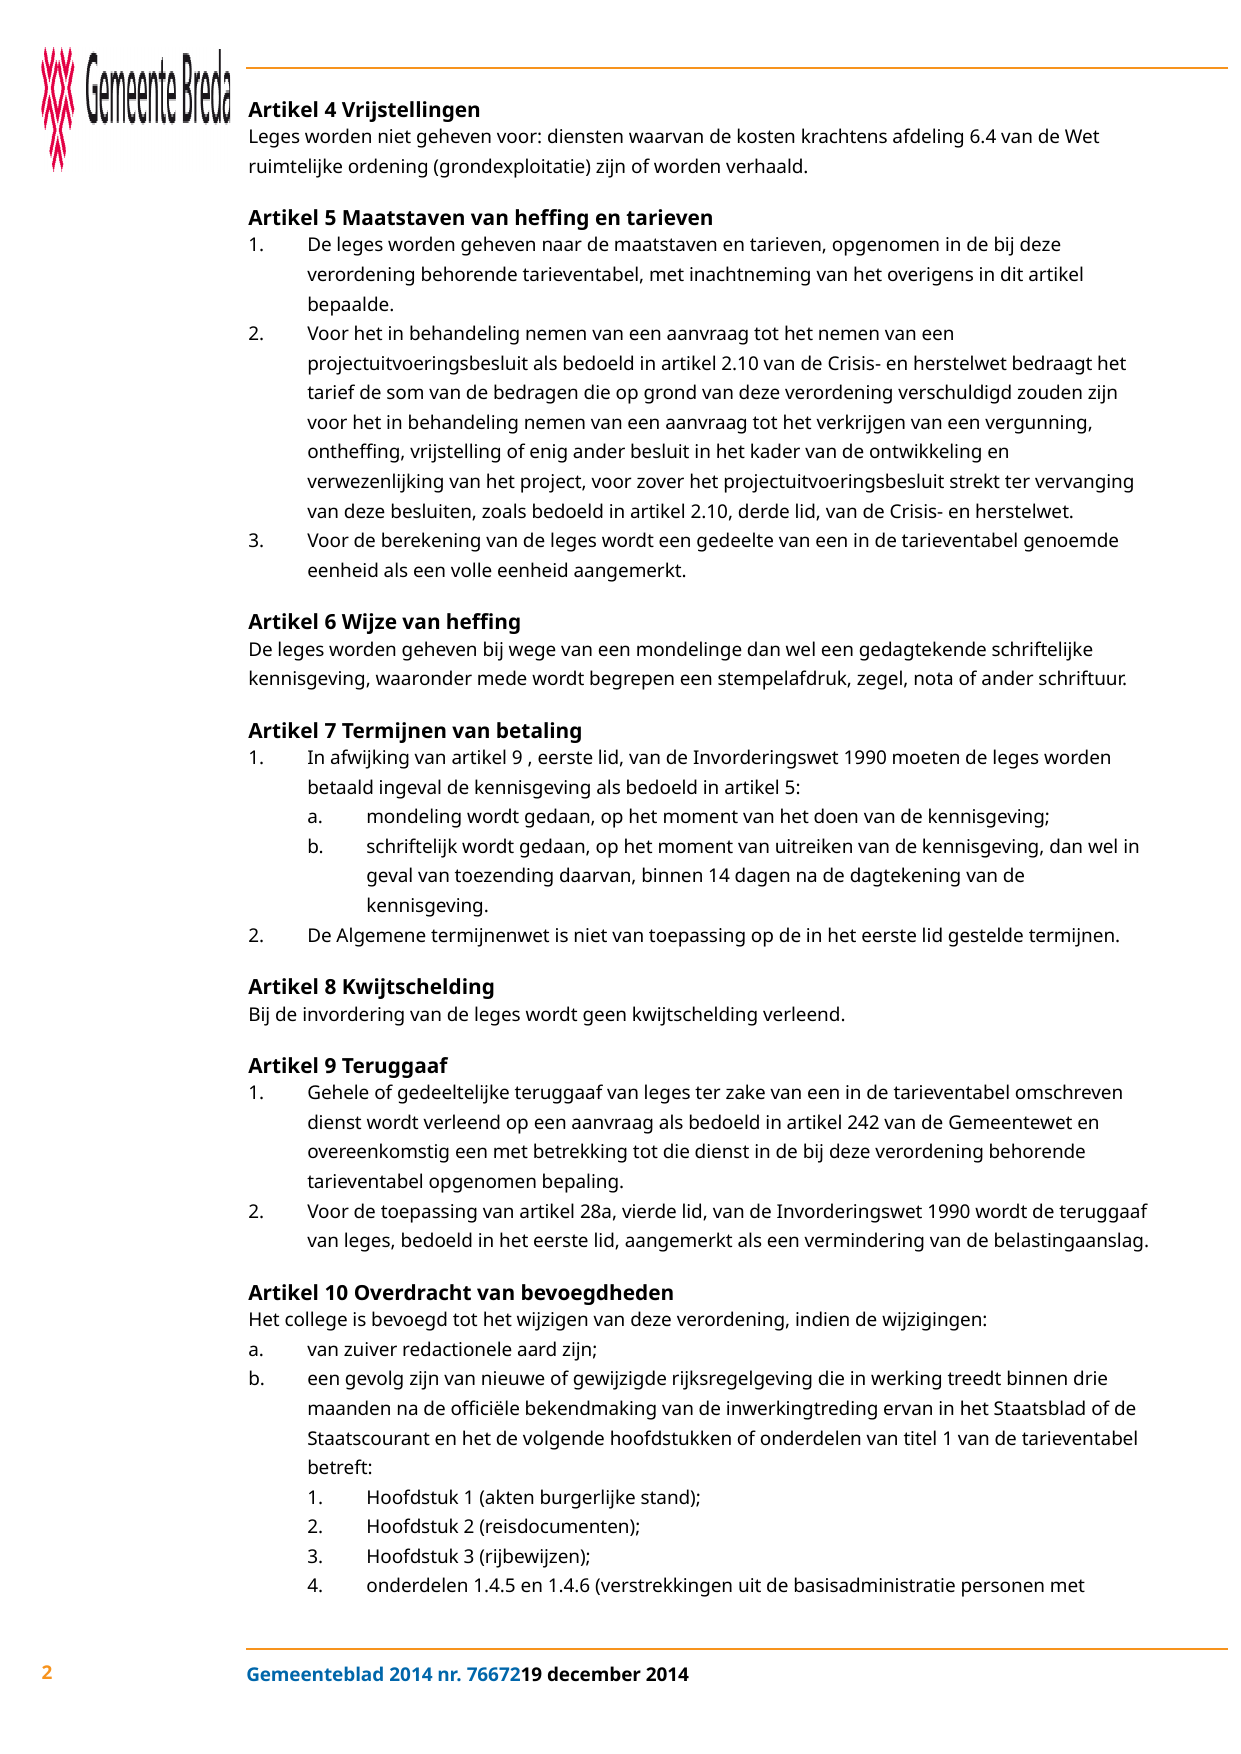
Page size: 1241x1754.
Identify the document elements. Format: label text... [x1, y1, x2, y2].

text Leges worden niet geheven voor: diensten waarvan de kosten krachtens afdeling 6.4 van de Wet ruimtelijke ordening (grondexploitatie) zijn of worden verhaald. [248, 123, 1152, 178]
list Voor de toepassing van artikel 28a, vierde lid, van de Invorderingswet 1990 wordt de teruggaaf van leges, bedoeld in het eerste lid, aangemerkt als een vermindering van de belastingaanslag. [248, 1198, 1152, 1253]
text Het college is bevoegd tot het wijzigen van deze verordening, indien de wijzigingen: [248, 1306, 1152, 1332]
text Artikel 8 Kwijtschelding [248, 972, 1152, 1001]
list Voor de berekening van de leges wordt een gedeelte van een in de tarieventabel genoemde eenheid als een volle eenheid aangemerkt. [248, 527, 1152, 583]
list Hoofdstuk 3 (rijbewijzen); [307, 1543, 1152, 1569]
list een gevolg zijn van nieuwe of gewijzigde rijksregelgeving die in werking treedt binnen drie maanden na de officiële bekendmaking van de inwerkingtreding ervan in het Staatsblad of de Staatscourant en het de volgende hoofdstukken of onderdelen van titel 1 van de tarieventabel betreft: [248, 1366, 1152, 1480]
text Artikel 9 Teruggaaf [248, 1051, 1152, 1079]
list De leges worden geheven naar de maatstaven en tarieven, opgenomen in de bij deze verordening behorende tarieventabel, met inachtneming van het overigens in dit artikel bepaalde. [248, 232, 1152, 317]
text Artikel 5 Maatstaven van heffing en tarieven [248, 203, 1152, 232]
text Artikel 10 Overdracht van bevoegdheden [248, 1278, 1152, 1306]
text Bij de invordering van de leges wordt geen kwijtschelding verleend. [248, 1001, 1152, 1026]
list Voor het in behandeling nemen van een aanvraag tot het nemen van een projectuitvoeringsbesluit als bedoeld in artikel 2.10 van de Crisis- en herstelwet bedraagt het tarief de som van de bedragen die op grond van deze verordening verschuldigd zouden zijn voor het in behandeling nemen van een aanvraag tot het verkrijgen van een vergunning, ontheffing, vrijstelling of enig ander besluit in het kader van de ontwikkeling en verwezenlijking van het project, voor zover het projectuitvoeringsbesluit strekt ter vervanging van deze besluiten, zoals bedoeld in artikel 2.10, derde lid, van de Crisis- en herstelwet. [248, 320, 1152, 524]
text Artikel 7 Termijnen van betaling [248, 716, 1152, 744]
list mondeling wordt gedaan, op het moment van het doen van de kennisgeving; [307, 803, 1152, 829]
list Gehele of gedeeltelijke teruggaaf van leges ter zake van een in de tarieventabel omschreven dienst wordt verleend op een aanvraag als bedoeld in artikel 242 van de Gemeentewet en overeenkomstig een met betrekking tot die dienst in de bij deze verordening behorende tarieventabel opgenomen bepaling. [248, 1079, 1152, 1194]
list van zuiver redactionele aard zijn; [248, 1336, 1152, 1362]
text De leges worden geheven bij wege van een mondelinge dan wel een gedagtekende schriftelijke kennisgeving, waaronder mede wordt begrepen een stempelafdruk, zegel, nota of ander schriftuur. [248, 636, 1152, 691]
list onderdelen 1.4.5 en 1.4.6 (verstrekkingen uit de basisadministratie personen met [307, 1573, 1152, 1598]
list In afwijking van artikel 9 , eerste lid, van de Invorderingswet 1990 moeten de leges worden betaald ingeval de kennisgeving als bedoeld in artikel 5: [248, 744, 1152, 800]
list Hoofdstuk 2 (reisdocumenten); [307, 1513, 1152, 1539]
picture [41, 47, 231, 172]
list De Algemene termijnenwet is niet van toepassing op de in het eerste lid gestelde termijnen. [248, 922, 1152, 948]
list schriftelijk wordt gedaan, op het moment van uitreiken van de kennisgeving, dan wel in geval van toezending daarvan, binnen 14 dagen na de dagtekening van de kennisgeving. [307, 833, 1152, 918]
text Artikel 4 Vrijstellingen [248, 95, 1152, 123]
list Hoofdstuk 1 (akten burgerlijke stand); [307, 1484, 1152, 1509]
text Artikel 6 Wijze van heffing [248, 607, 1152, 636]
